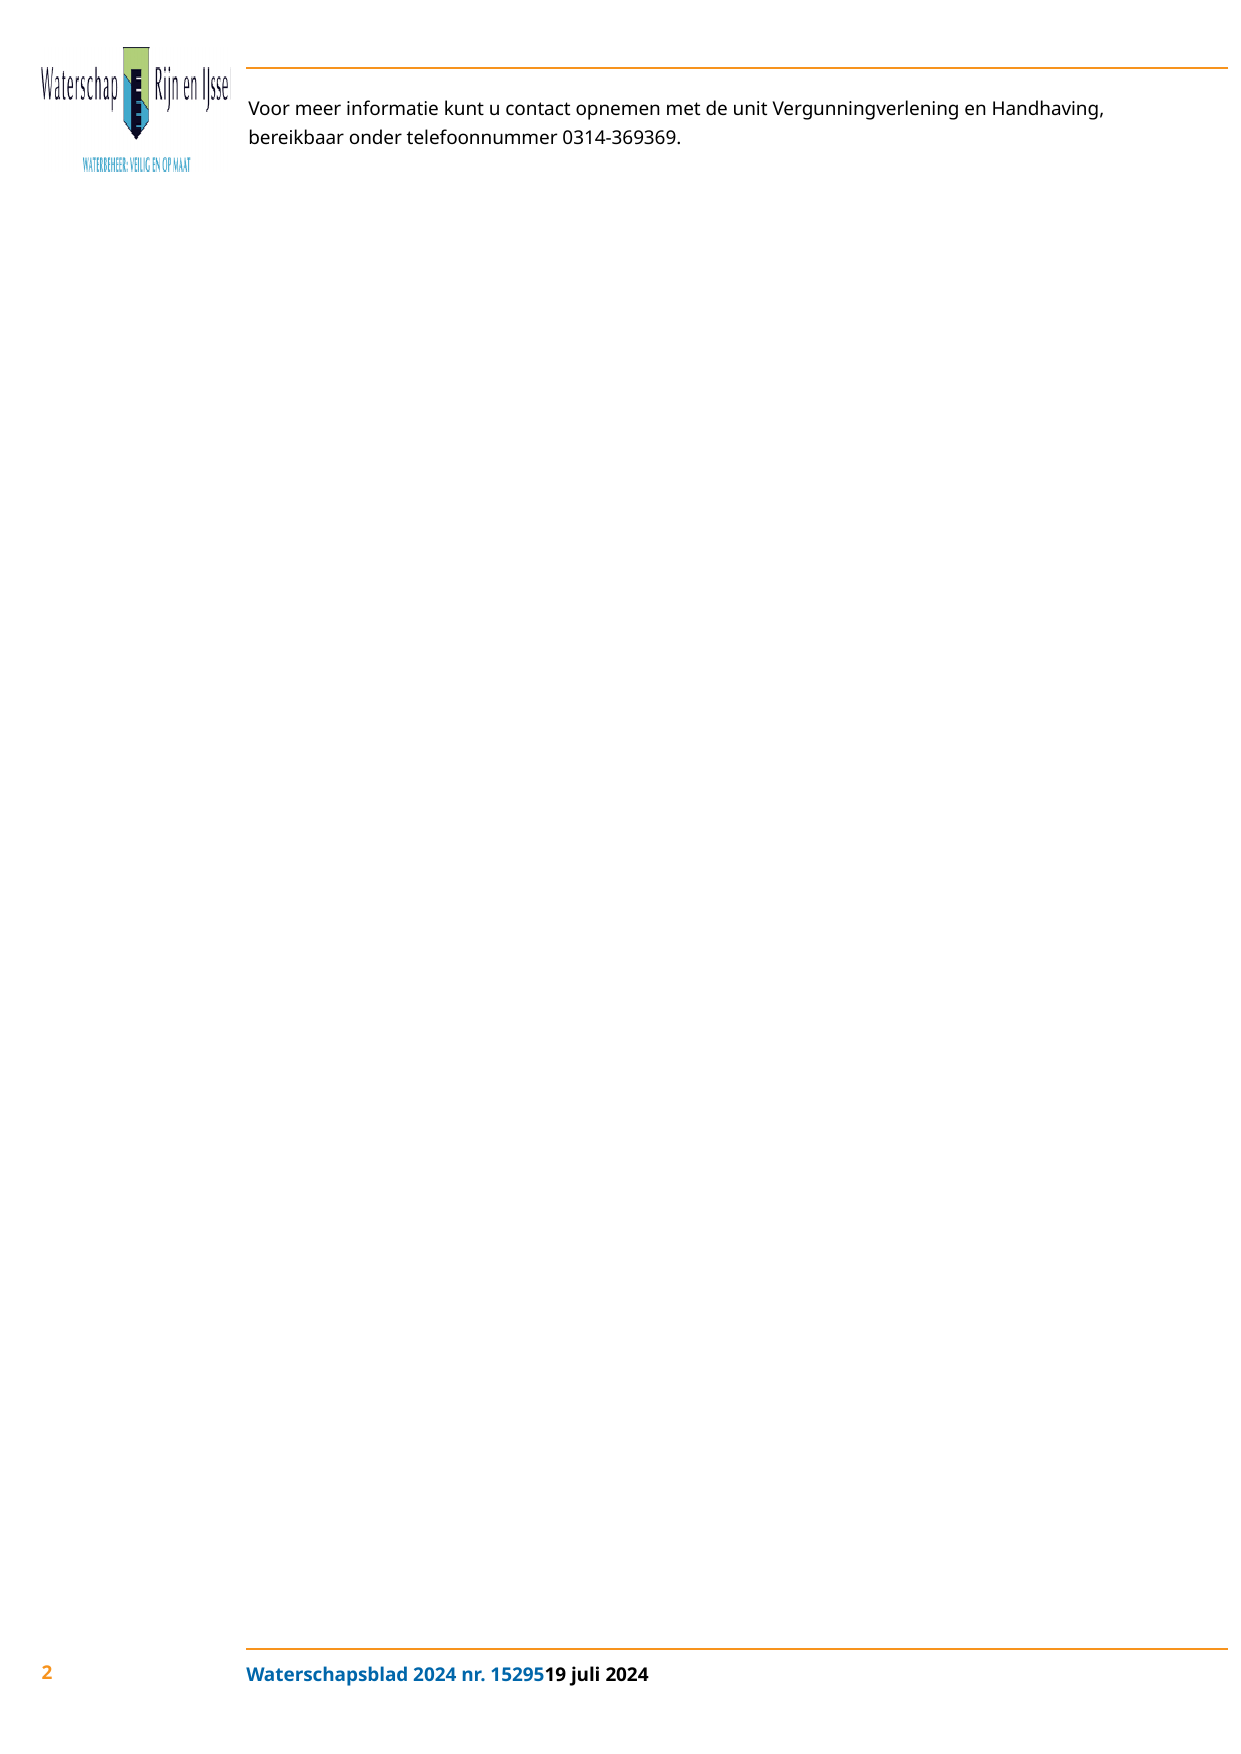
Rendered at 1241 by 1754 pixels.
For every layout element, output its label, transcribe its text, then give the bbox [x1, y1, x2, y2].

picture [41, 47, 231, 172]
text Voor meer informatie kunt u contact opnemen met de unit Vergunningverlening en Handhaving, bereikbaar onder telefoonnummer 0314-369369. [248, 95, 1152, 150]
